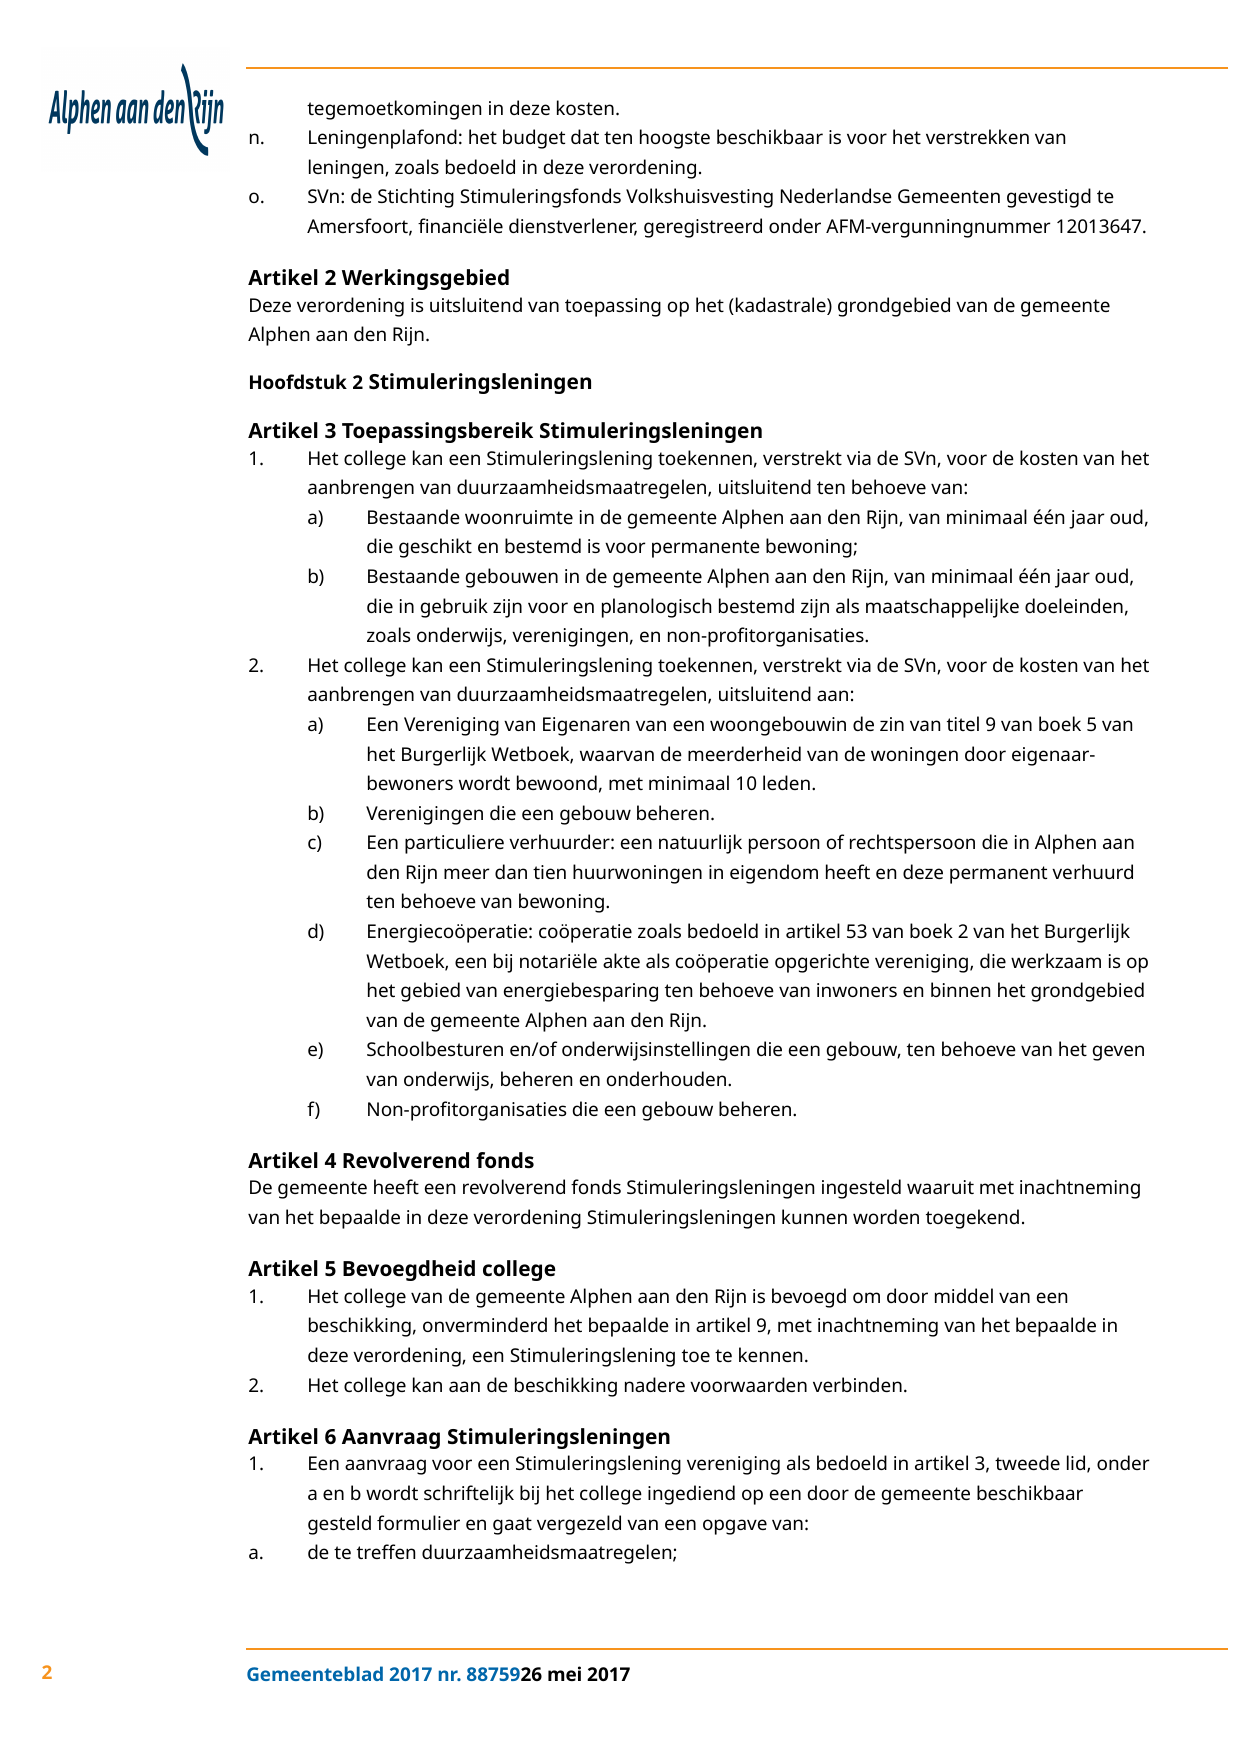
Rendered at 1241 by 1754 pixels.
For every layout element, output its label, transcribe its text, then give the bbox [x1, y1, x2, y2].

list Een particuliere verhuurder: een natuurlijk persoon of rechtspersoon die in Alphen aan den Rijn meer dan tien huurwoningen in eigendom heeft en deze permanent verhuurd ten behoeve van bewoning. [307, 829, 1152, 914]
list Verenigingen die een gebouw beheren. [307, 800, 1152, 826]
list Leningenplafond: het budget dat ten hoogste beschikbaar is voor het verstrekken van leningen, zoals bedoeld in deze verordening. [248, 124, 1152, 180]
list Een aanvraag voor een Stimuleringslening vereniging als bedoeld in artikel 3, tweede lid, onder a en b wordt schriftelijk bij het college ingediend op een door de gemeente beschikbaar gesteld formulier en gaat vergezeld van een opgave van: [248, 1451, 1152, 1536]
list de te treffen duurzaamheidsmaatregelen; [248, 1539, 1152, 1565]
text Artikel 2 Werkingsgebied [248, 263, 1152, 292]
text Artikel 3 Toepassingsbereik Stimuleringsleningen [248, 416, 1152, 445]
list Bestaande woonruimte in de gemeente Alphen aan den Rijn, van minimaal één jaar oud, die geschikt en bestemd is voor permanente bewoning; [307, 504, 1152, 559]
text Deze verordening is uitsluitend van toepassing op het (kadastrale) grondgebied van de gemeente Alphen aan den Rijn. [248, 292, 1152, 347]
list Een Vereniging van Eigenaren van een woongebouwin de zin van titel 9 van boek 5 van het Burgerlijk Wetboek, waarvan de meerderheid van de woningen door eigenaar-bewoners wordt bewoond, met minimaal 10 leden. [307, 711, 1152, 796]
picture [41, 47, 231, 172]
list Het college van de gemeente Alphen aan den Rijn is bevoegd om door middel van een beschikking, onverminderd het bepaalde in artikel 9, met inachtneming van het bepaalde in deze verordening, een Stimuleringslening toe te kennen. [248, 1283, 1152, 1368]
list Het college kan een Stimuleringslening toekennen, verstrekt via de SVn, voor de kosten van het aanbrengen van duurzaamheidsmaatregelen, uitsluitend ten behoeve van: [248, 445, 1152, 500]
text Artikel 4 Revolverend fonds [248, 1146, 1152, 1174]
text Artikel 6 Aanvraag Stimuleringsleningen [248, 1422, 1152, 1451]
list Schoolbesturen en/of onderwijsinstellingen die een gebouw, ten behoeve van het geven van onderwijs, beheren en onderhouden. [307, 1037, 1152, 1092]
list Non-profitorganisaties die een gebouw beheren. [307, 1096, 1152, 1121]
list Energiecoöperatie: coöperatie zoals bedoeld in artikel 53 van boek 2 van het Burgerlijk Wetboek, een bij notariële akte als coöperatie opgerichte vereniging, die werkzaam is op het gebied van energiebesparing ten behoeve van inwoners en binnen het grondgebied van de gemeente Alphen aan den Rijn. [307, 918, 1152, 1033]
list tegemoetkomingen in deze kosten. [248, 95, 1152, 121]
list Het college kan aan de beschikking nadere voorwaarden verbinden. [248, 1372, 1152, 1397]
text De gemeente heeft een revolverend fonds Stimuleringsleningen ingesteld waaruit met inachtneming van het bepaalde in deze verordening Stimuleringsleningen kunnen worden toegekend. [248, 1174, 1152, 1230]
list SVn: de Stichting Stimuleringsfonds Volkshuisvesting Nederlandse Gemeenten gevestigd te Amersfoort, financiële dienstverlener, geregistreerd onder AFM-vergunningnummer 12013647. [248, 183, 1152, 239]
list Het college kan een Stimuleringslening toekennen, verstrekt via de SVn, voor de kosten van het aanbrengen van duurzaamheidsmaatregelen, uitsluitend aan: [248, 652, 1152, 707]
text Artikel 5 Bevoegdheid college [248, 1254, 1152, 1283]
text Hoofdstuk 2 Stimuleringsleningen [248, 367, 1152, 396]
list Bestaande gebouwen in de gemeente Alphen aan den Rijn, van minimaal één jaar oud, die in gebruik zijn voor en planologisch bestemd zijn als maatschappelijke doeleinden, zoals onderwijs, verenigingen, en non-profitorganisaties. [307, 563, 1152, 648]
